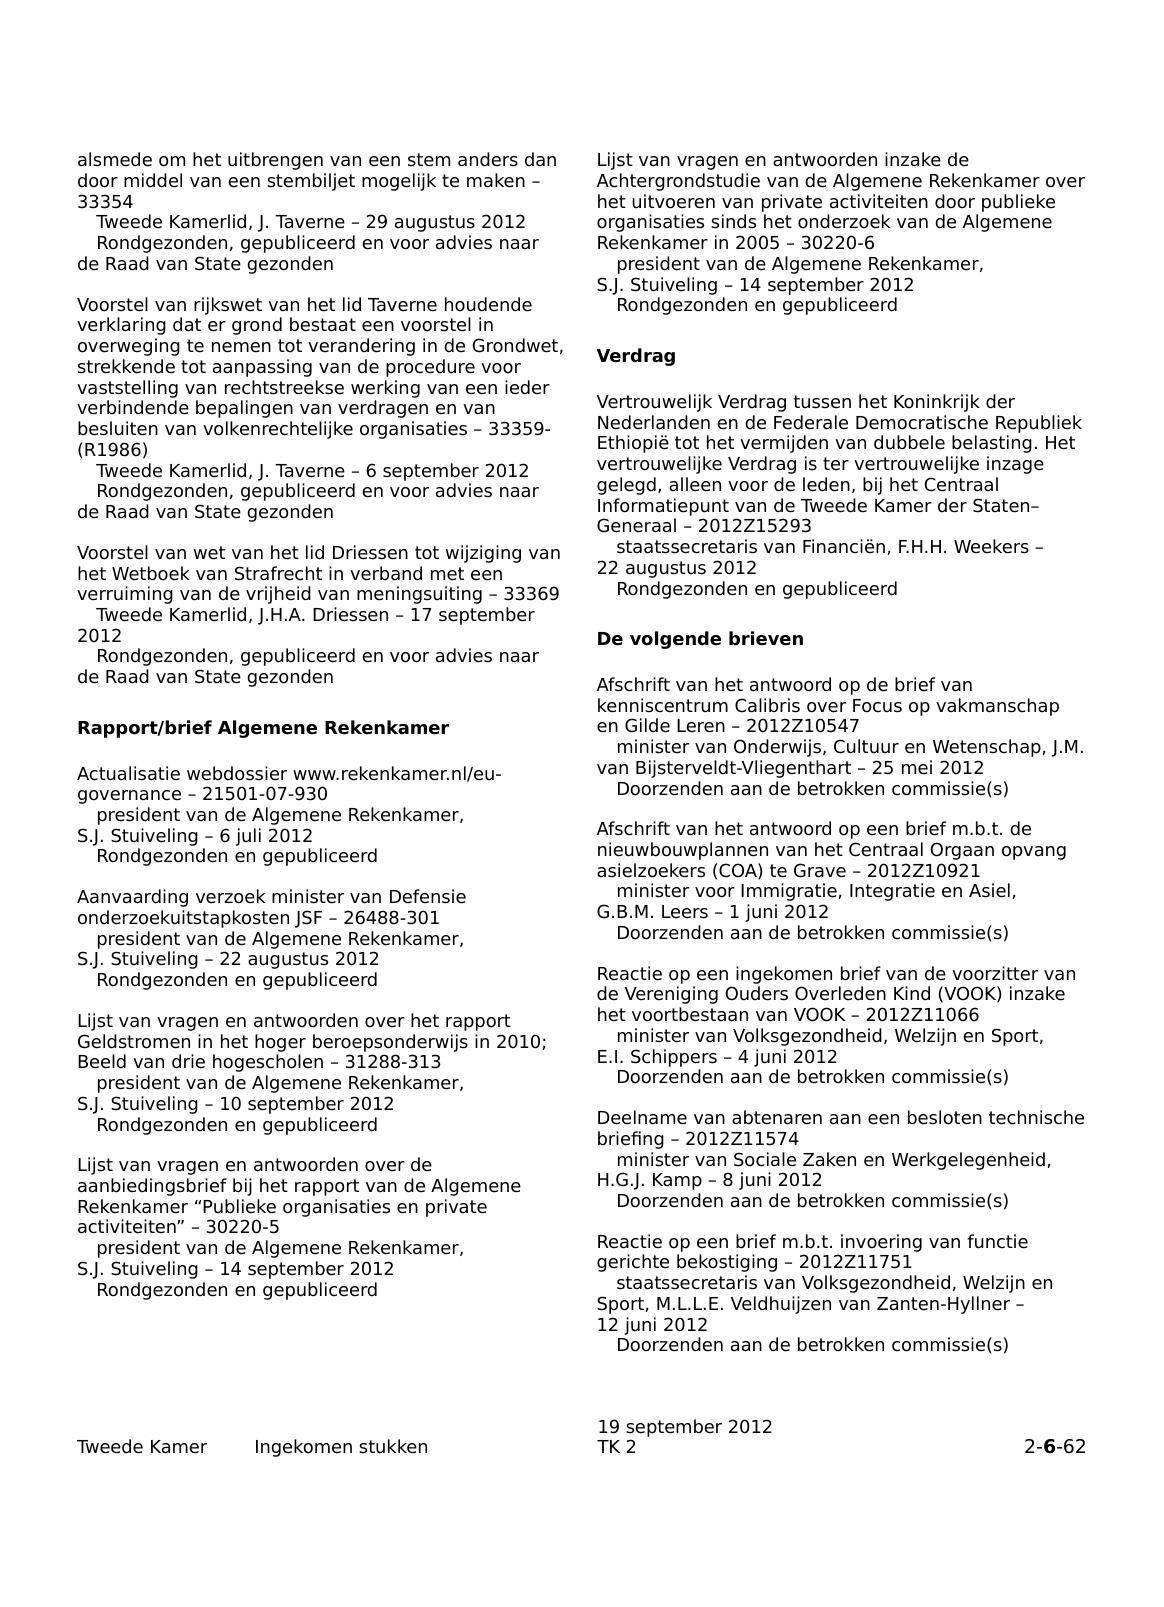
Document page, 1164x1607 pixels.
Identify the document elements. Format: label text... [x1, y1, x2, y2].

text Lijst van vragen en antwoorden inzake de Achtergrondstudie van de Algemene Rekenkamer over het uitvoeren van private activiteiten door publieke organisaties sinds het onderzoek van de Algemene Rekenkamer in 2005 – 30220-6 [596, 150, 1087, 254]
text Rondgezonden en gepubliceerd [77, 970, 567, 991]
text president van de Algemene Rekenkamer, S.J. Stuiveling – 14 september 2012 [77, 1238, 567, 1279]
text Lijst van vragen en antwoorden over de aanbiedingsbrief bij het rapport van de Algemene Rekenkamer “Publieke organisaties en private activiteiten” – 30220-5 [77, 1155, 567, 1238]
text Doorzenden aan de betrokken commissie(s) [596, 923, 1087, 943]
text Rondgezonden en gepubliceerd [596, 578, 1087, 599]
text Afschrift van het antwoord op de brief van kenniscentrum Calibris over Focus op vakmanschap en Gilde Leren – 2012Z10547 [596, 675, 1087, 737]
text Actualisatie webdossier www.rekenkamer.nl/eu-governance – 21501-07-930 [77, 763, 567, 805]
text minister van Onderwijs, Cultuur en Wetenschap, J.M. van Bijsterveldt-Vliegenthart – 25 mei 2012 [596, 737, 1087, 778]
text Rondgezonden en gepubliceerd [77, 1279, 567, 1300]
subtitle Rapport/brief Algemene Rekenkamer [77, 718, 567, 738]
text president van de Algemene Rekenkamer, S.J. Stuiveling – 10 september 2012 [77, 1073, 567, 1114]
text minister van Sociale Zaken en Werkgelegenheid, H.G.J. Kamp – 8 juni 2012 [596, 1149, 1087, 1191]
text Afschrift van het antwoord op een brief m.b.t. de nieuwbouwplannen van het Centraal Orgaan opvang asielzoekers (COA) te Grave – 2012Z10921 [596, 819, 1087, 881]
text Aanvaarding verzoek minister van Defensie onderzoekuitstapkosten JSF – 26488-301 [77, 887, 567, 928]
text Tweede Kamerlid, J. Taverne – 6 september 2012 [77, 460, 567, 481]
text Rondgezonden, gepubliceerd en voor advies naar de Raad van State gezonden [77, 233, 567, 274]
text Voorstel van wet van het lid Driessen tot wijziging van het Wetboek van Strafrecht in verband met een verruiming van de vrijheid van meningsuiting – 33369 [77, 543, 567, 605]
text Doorzenden aan de betrokken commissie(s) [596, 1335, 1087, 1356]
text president van de Algemene Rekenkamer, S.J. Stuiveling – 6 juli 2012 [77, 805, 567, 846]
text staatssecretaris van Financiën, F.H.H. Weekers – 22 augustus 2012 [596, 537, 1087, 578]
text president van de Algemene Rekenkamer, S.J. Stuiveling – 14 september 2012 [596, 254, 1087, 295]
text Reactie op een brief m.b.t. invoering van functie gerichte bekostiging – 2012Z11751 [596, 1232, 1087, 1273]
subtitle Verdrag [596, 346, 1087, 367]
text president van de Algemene Rekenkamer, S.J. Stuiveling – 22 augustus 2012 [77, 928, 567, 970]
text minister van Volksgezondheid, Welzijn en Sport, E.I. Schippers – 4 juni 2012 [596, 1026, 1087, 1067]
text Tweede Kamerlid, J. Taverne – 29 augustus 2012 [77, 212, 567, 233]
subtitle De volgende brieven [596, 629, 1087, 650]
text Rondgezonden en gepubliceerd [596, 295, 1087, 316]
text Reactie op een ingekomen brief van de voorzitter van de Vereniging Ouders Overleden Kind (VOOK) inzake het voortbestaan van VOOK – 2012Z11066 [596, 963, 1087, 1026]
text Doorzenden aan de betrokken commissie(s) [596, 1191, 1087, 1212]
text staatssecretaris van Volksgezondheid, Welzijn en Sport, M.L.L.E. Veldhuijzen van Zanten-Hyllner – 12 juni 2012 [596, 1273, 1087, 1335]
text minister voor Immigratie, Integratie en Asiel, G.B.M. Leers – 1 juni 2012 [596, 881, 1087, 923]
text Rondgezonden, gepubliceerd en voor advies naar de Raad van State gezonden [77, 481, 567, 523]
text Vertrouwelijk Verdrag tussen het Koninkrijk der Nederlanden en de Federale Democratische Republiek Ethiopië tot het vermijden van dubbele belasting. Het vertrouwelijke Verdrag is ter vertrouwelijke inzage gelegd, alleen voor de leden, bij het Centraal Informatiepunt van de Tweede Kamer der Staten–Generaal – 2012Z15293 [596, 392, 1087, 537]
text Rondgezonden en gepubliceerd [77, 1114, 567, 1135]
text alsmede om het uitbrengen van een stem anders dan door middel van een stembiljet mogelijk te maken – 33354 [77, 150, 567, 212]
text Rondgezonden, gepubliceerd en voor advies naar de Raad van State gezonden [77, 646, 567, 688]
text Doorzenden aan de betrokken commissie(s) [596, 778, 1087, 799]
text Lijst van vragen en antwoorden over het rapport Geldstromen in het hoger beroepsonderwijs in 2010; Beeld van drie hogescholen – 31288-313 [77, 1011, 567, 1073]
text Rondgezonden en gepubliceerd [77, 846, 567, 867]
text Tweede Kamerlid, J.H.A. Driessen – 17 september 2012 [77, 605, 567, 646]
text Voorstel van rijkswet van het lid Taverne houdende verklaring dat er grond bestaat een voorstel in overweging te nemen tot verandering in de Grondwet, strekkende tot aanpassing van de procedure voor vaststelling van rechtstreekse werking van een ieder verbindende bepalingen van verdragen en van besluiten van volkenrechtelijke organisaties – 33359-(R1986) [77, 294, 567, 460]
text Deelname van abtenaren aan een besloten technische briefing – 2012Z11574 [596, 1108, 1087, 1149]
text Doorzenden aan de betrokken commissie(s) [596, 1067, 1087, 1088]
